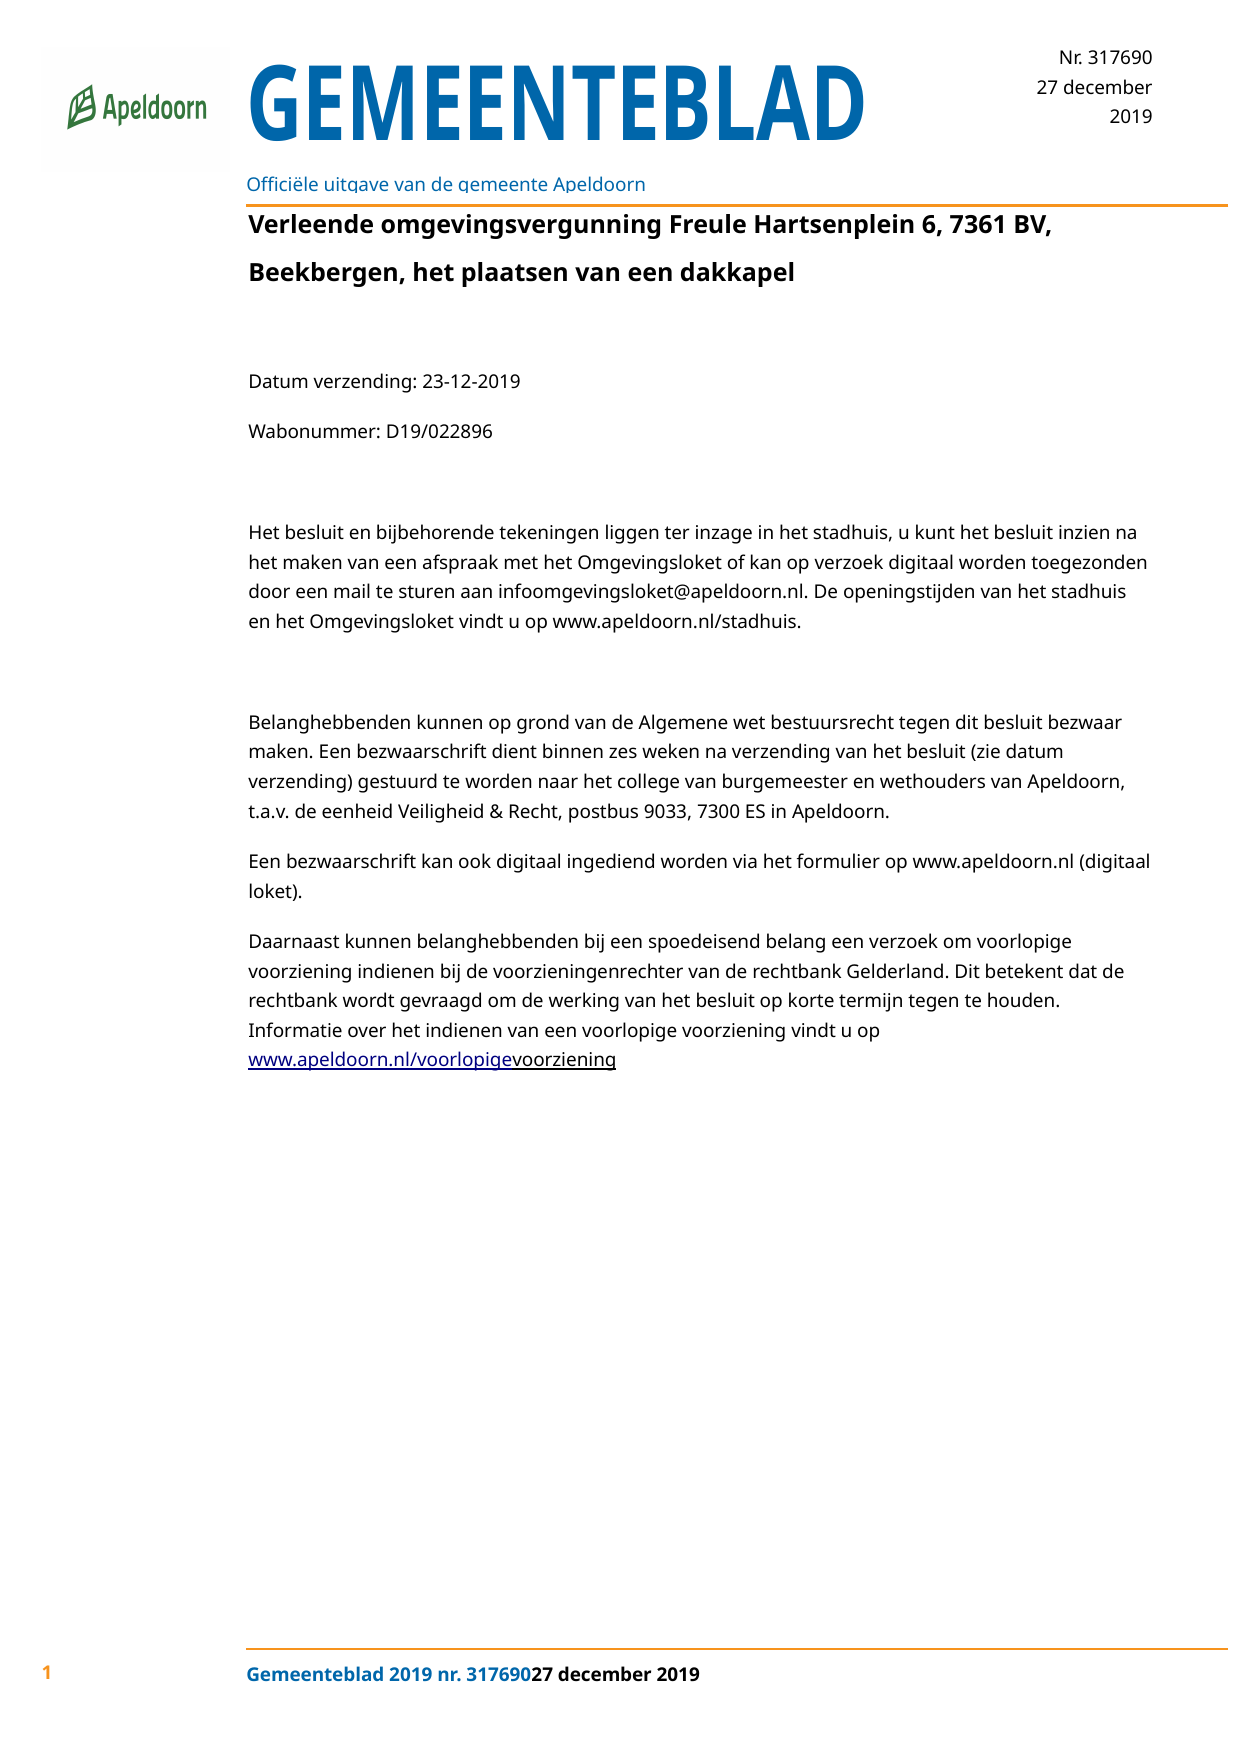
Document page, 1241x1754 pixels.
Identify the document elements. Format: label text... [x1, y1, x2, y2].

picture [41, 47, 231, 172]
text Datum verzending: 23-12-2019 [248, 368, 1152, 394]
text Het besluit en bijbehorende tekeningen liggen ter inzage in het stadhuis, u kunt het besluit inzien na het maken van een afspraak met het Omgevingsloket of kan op verzoek digitaal worden toegezonden door een mail te sturen aan infoomgevingsloket@apeldoorn.nl. De openingstijden van het stadhuis en het Omgevingsloket vindt u op www.apeldoorn.nl/stadhuis. [248, 519, 1152, 634]
text Een bezwaarschrift kan ook digitaal ingediend worden via het formulier op www.apeldoorn.nl (digitaal loket). [248, 848, 1152, 904]
text Daarnaast kunnen belanghebbenden bij een spoedeisend belang een verzoek om voorlopige voorziening indienen bij de voorzieningenrechter van de rechtbank Gelderland. Dit betekent dat de rechtbank wordt gevraagd om de werking van het besluit op korte termijn tegen te houden. Informatie over het indienen van een voorlopige voorziening vindt u op www.apeldoorn.nl/voorlopigevoorziening [248, 928, 1152, 1072]
text Belanghebbenden kunnen op grond van de Algemene wet bestuursrecht tegen dit besluit bezwaar maken. Een bezwaarschrift dient binnen zes weken na verzending van het besluit (zie datum verzending) gestuurd te worden naar het college van burgemeester en wethouders van Apeldoorn, t.a.v. de eenheid Veiligheid & Recht, postbus 9033, 7300 ES in Apeldoorn. [248, 709, 1152, 824]
text Wabonummer: D19/022896 [248, 419, 1152, 444]
text Verleende omgevingsvergunning Freule Hartsenplein 6, 7361 BV, Beekbergen, het plaatsen van een dakkapel [248, 207, 1152, 288]
